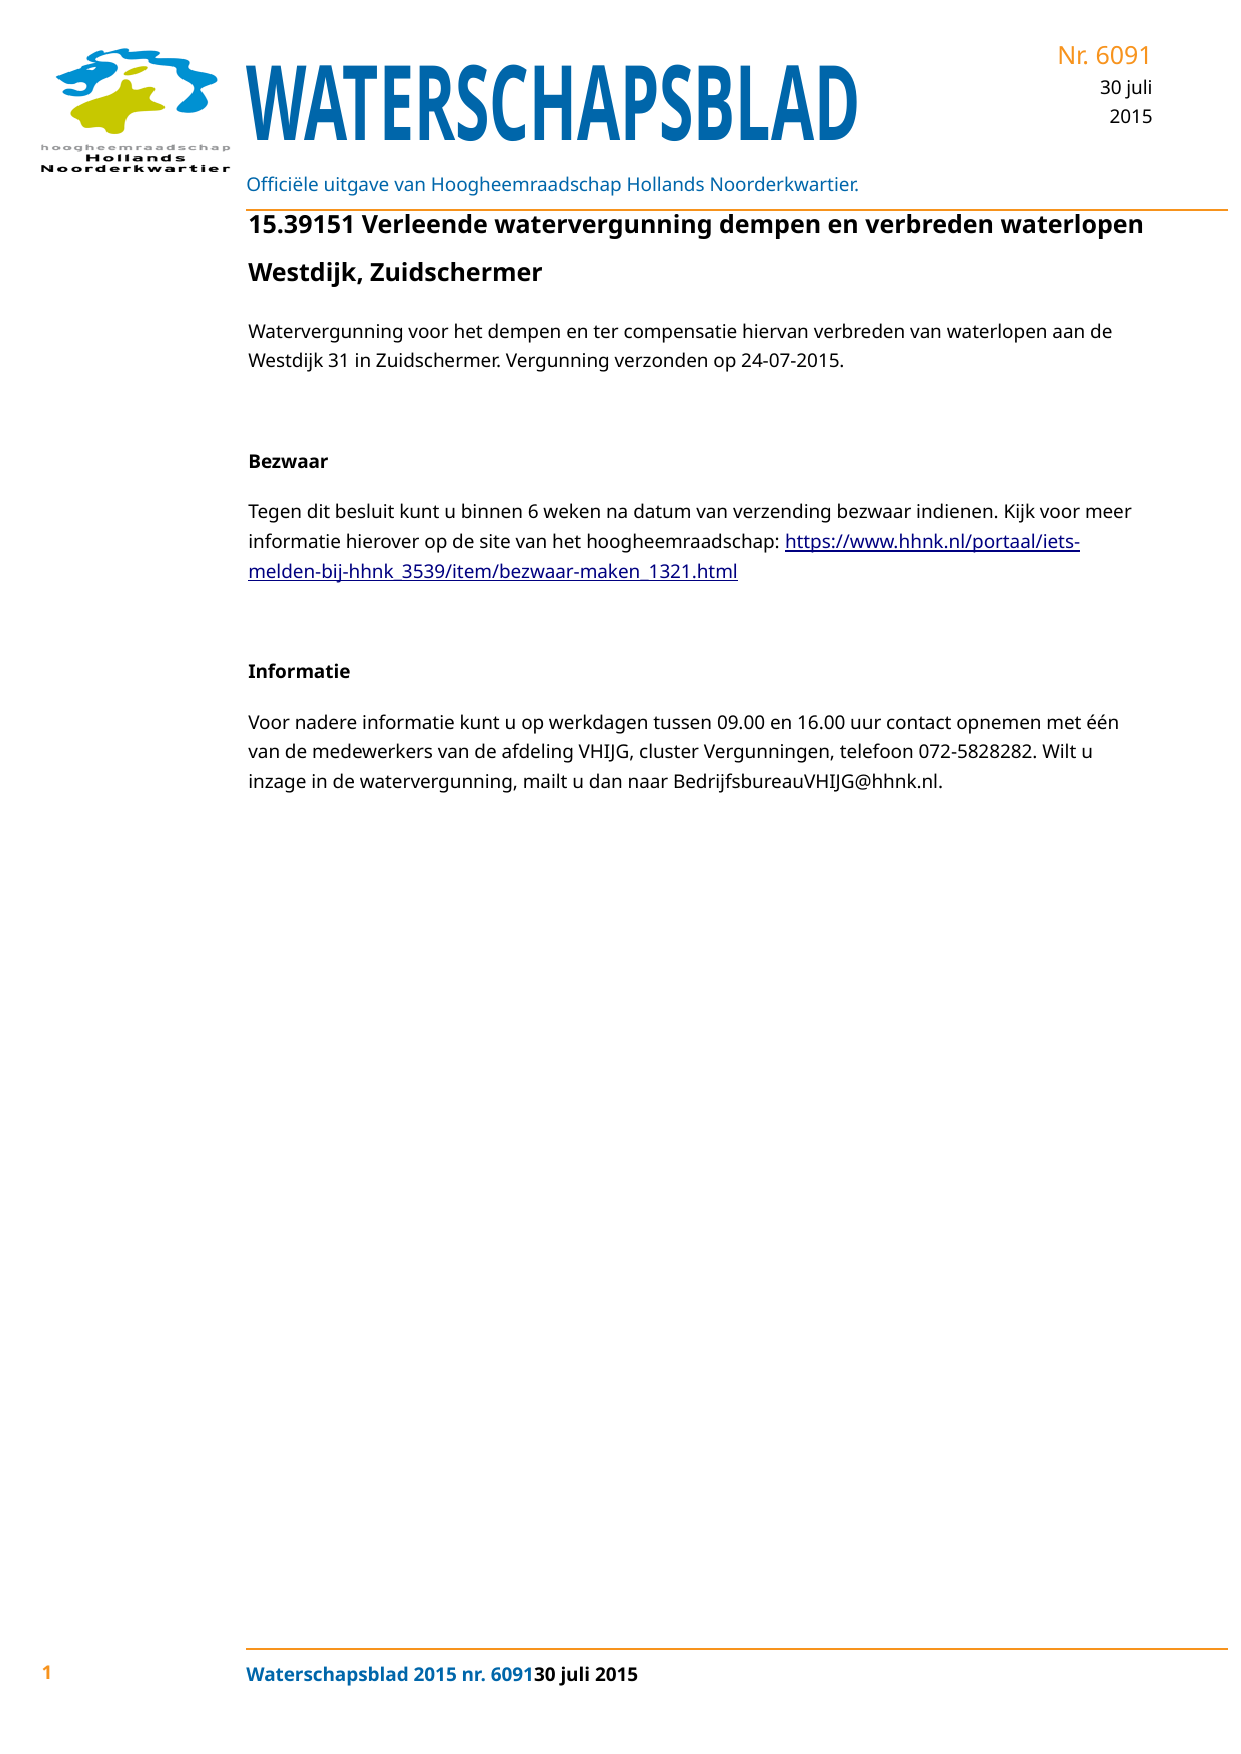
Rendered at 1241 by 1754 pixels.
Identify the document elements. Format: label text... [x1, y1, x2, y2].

text Informatie [248, 659, 1152, 684]
text Voor nadere informatie kunt u op werkdagen tussen 09.00 en 16.00 uur contact opnemen met één van de medewerkers van de afdeling VHIJG, cluster Vergunningen, telefoon 072-5828282. Wilt u inzage in de watervergunning, mailt u dan naar BedrijfsbureauVHIJG@hhnk.nl. [248, 709, 1152, 794]
text Bezwaar [248, 448, 1152, 474]
text Watervergunning voor het dempen en ter compensatie hiervan verbreden van waterlopen aan de Westdijk 31 in Zuidschermer. Vergunning verzonden op 24-07-2015. [248, 318, 1152, 373]
text Tegen dit besluit kunt u binnen 6 weken na datum van verzending bezwaar indienen. Kijk voor meer informatie hierover op de site van het hoogheemraadschap: https://www.hhnk.nl/portaal/iets-melden-bij-hhnk_3539/item/bezwaar-maken_1321.html [248, 499, 1152, 584]
picture [41, 47, 231, 172]
text 15.39151 Verleende watervergunning dempen en verbreden waterlopen Westdijk, Zuidschermer [248, 211, 1152, 288]
